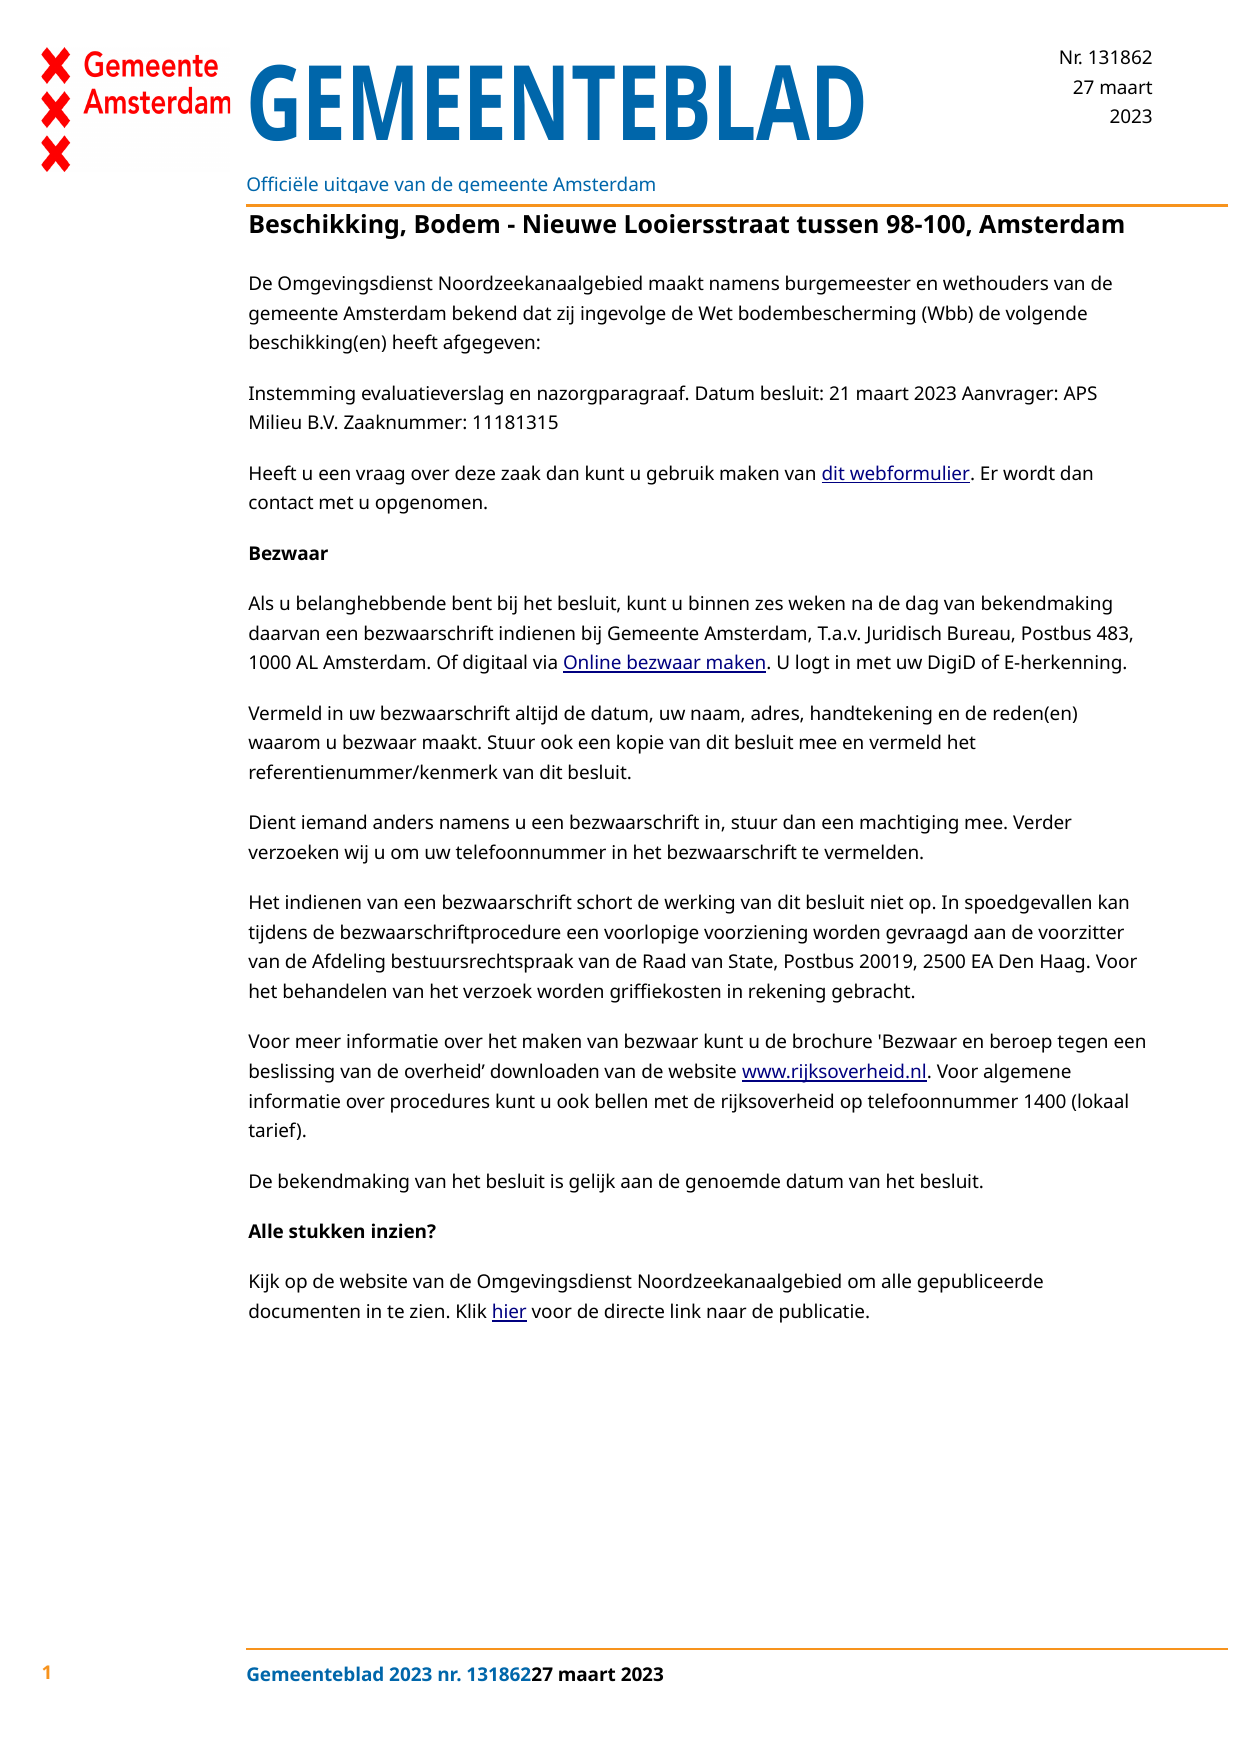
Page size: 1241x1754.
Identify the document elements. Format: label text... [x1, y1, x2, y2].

text De bekendmaking van het besluit is gelijk aan de genoemde datum van het besluit. [248, 1168, 1152, 1193]
picture [41, 47, 231, 172]
text Alle stukken inzien? [248, 1218, 1152, 1244]
text Dient iemand anders namens u een bezwaarschrift in, stuur dan een machtiging mee. Verder verzoeken wij u om uw telefoonnummer in het bezwaarschrift te vermelden. [248, 809, 1152, 865]
text Het indienen van een bezwaarschrift schort de werking van dit besluit niet op. In spoedgevallen kan tijdens de bezwaarschriftprocedure een voorlopige voorziening worden gevraagd aan de voorzitter van de Afdeling bestuursrechtspraak van de Raad van State, Postbus 20019, 2500 EA Den Haag. Voor het behandelen van het verzoek worden griffiekosten in rekening gebracht. [248, 889, 1152, 1004]
text Voor meer informatie over het maken van bezwaar kunt u de brochure 'Bezwaar en beroep tegen een beslissing van de overheid’ downloaden van de website www.rijksoverheid.nl. Voor algemene informatie over procedures kunt u ook bellen met de rijksoverheid op telefoonnummer 1400 (lokaal tarief). [248, 1029, 1152, 1143]
text Vermeld in uw bezwaarschrift altijd de datum, uw naam, adres, handtekening en de reden(en) waarom u bezwaar maakt. Stuur ook een kopie van dit besluit mee en vermeld het referentienummer/kenmerk van dit besluit. [248, 700, 1152, 785]
text Beschikking, Bodem - Nieuwe Looiersstraat tussen 98-100, Amsterdam [248, 207, 1152, 241]
text Bezwaar [248, 540, 1152, 566]
text De Omgevingsdienst Noordzeekanaalgebied maakt namens burgemeester en wethouders van de gemeente Amsterdam bekend dat zij ingevolge de Wet bodembescherming (Wbb) de volgende beschikking(en) heeft afgegeven: [248, 270, 1152, 355]
text Kijk op de website van de Omgevingsdienst Noordzeekanaalgebied om alle gepubliceerde documenten in te zien. Klik hier voor de directe link naar de publicatie. [248, 1269, 1152, 1324]
text Als u belanghebbende bent bij het besluit, kunt u binnen zes weken na de dag van bekendmaking daarvan een bezwaarschrift indienen bij Gemeente Amsterdam, T.a.v. Juridisch Bureau, Postbus 483, 1000 AL Amsterdam. Of digitaal via Online bezwaar maken. U logt in met uw DigiD of E-herkenning. [248, 590, 1152, 675]
text Instemming evaluatieverslag en nazorgparagraaf. Datum besluit: 21 maart 2023 Aanvrager: APS Milieu B.V. Zaaknummer: 11181315 [248, 380, 1152, 435]
text Heeft u een vraag over deze zaak dan kunt u gebruik maken van dit webformulier. Er wordt dan contact met u opgenomen. [248, 460, 1152, 515]
